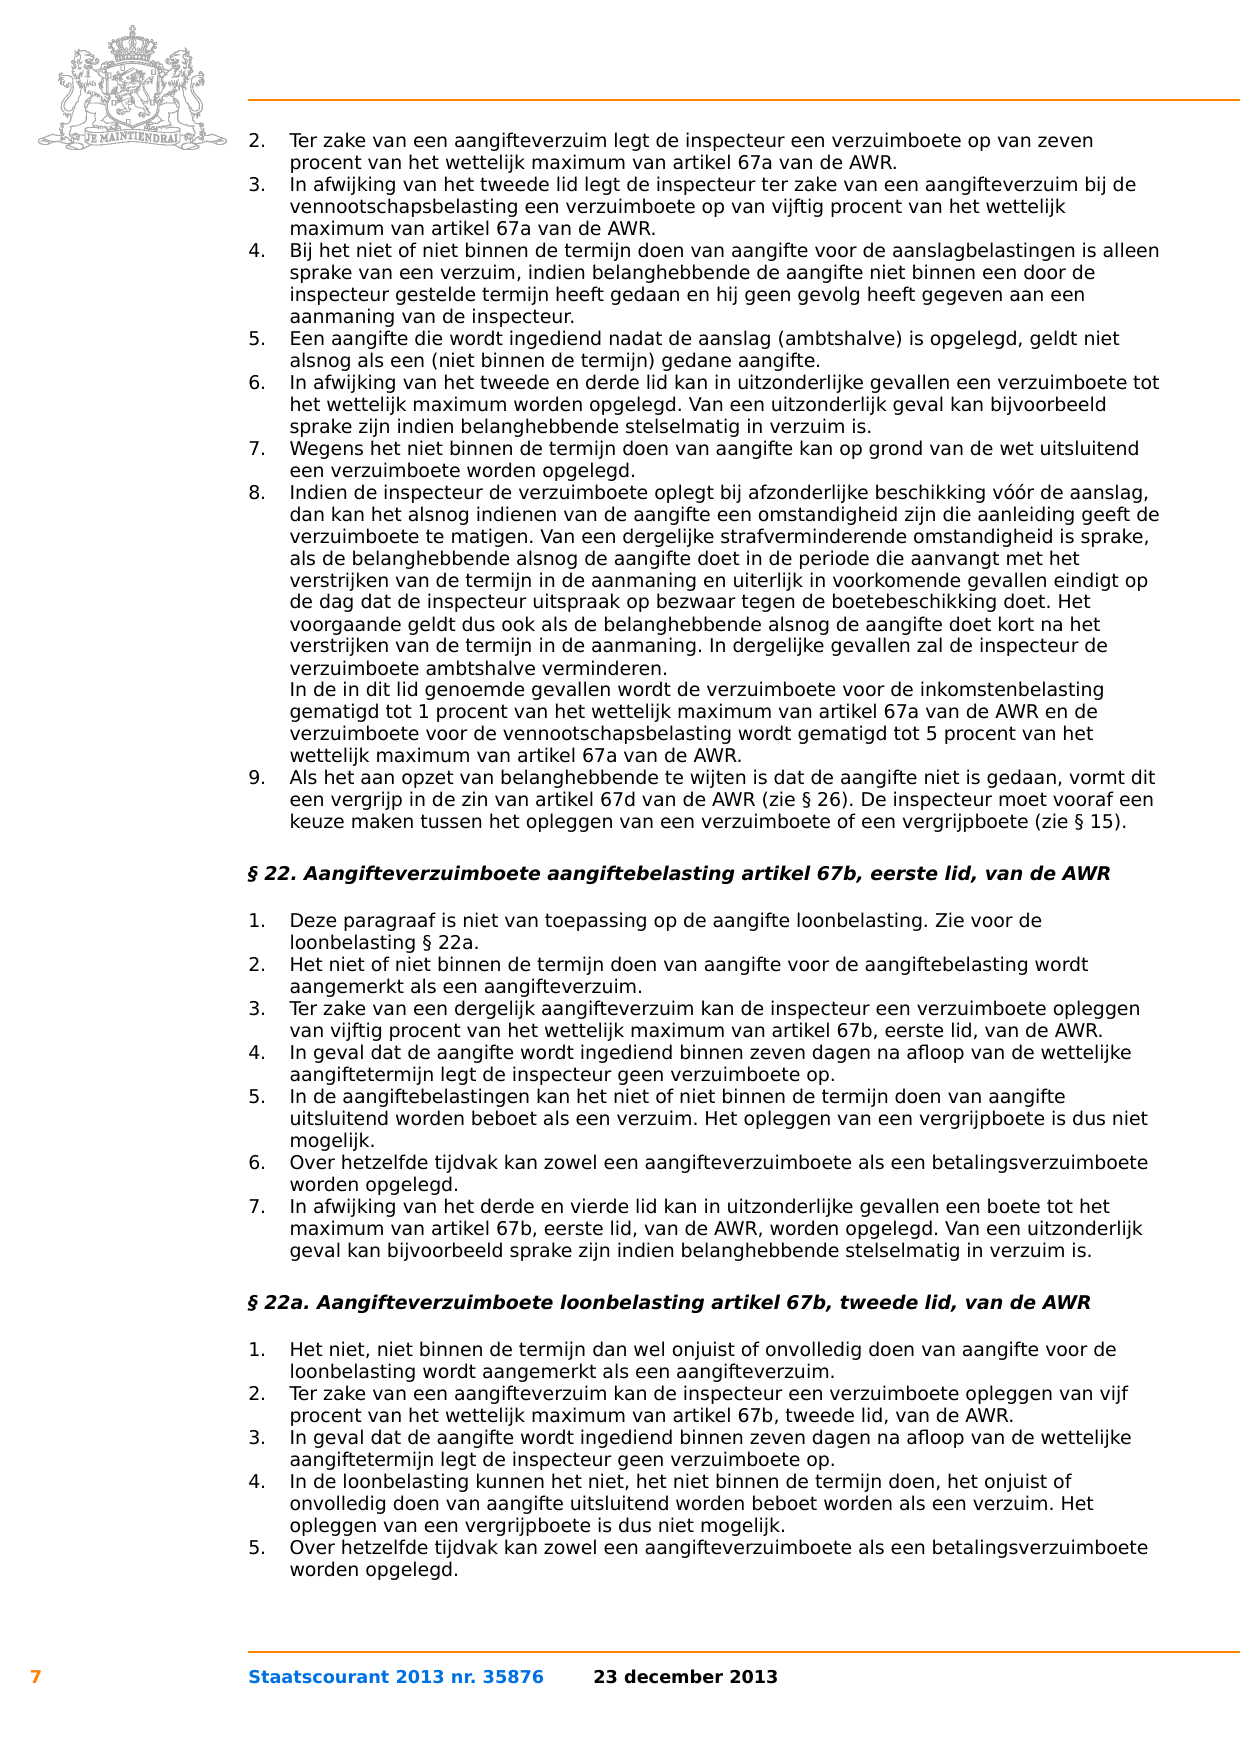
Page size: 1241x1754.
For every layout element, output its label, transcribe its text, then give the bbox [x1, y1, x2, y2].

picture [38, 25, 227, 150]
text 4. In geval dat de aangifte wordt ingediend binnen zeven dagen na afloop van de wettelijke aangiftetermijn legt de inspecteur geen verzuimboete op. [248, 1042, 1163, 1086]
text 4. Bij het niet of niet binnen de termijn doen van aangifte voor de aanslagbelastingen is alleen sprake van een verzuim, indien belanghebbende de aangifte niet binnen een door de inspecteur gestelde termijn heeft gedaan en hij geen gevolg heeft gegeven aan een aanmaning van de inspecteur. [248, 240, 1163, 328]
text 7. Wegens het niet binnen de termijn doen van aangifte kan op grond van de wet uitsluitend een verzuimboete worden opgelegd. [248, 438, 1163, 482]
text 8. Indien de inspecteur de verzuimboete oplegt bij afzonderlijke beschikking vóór de aanslag, dan kan het alsnog indienen van de aangifte een omstandigheid zijn die aanleiding geeft de verzuimboete te matigen. Van een dergelijke strafverminderende omstandigheid is sprake, als de belanghebbende alsnog de aangifte doet in de periode die aanvangt met het verstrijken van de termijn in de aanmaning en uiterlijk in voorkomende gevallen eindigt op de dag dat de inspecteur uitspraak op bezwaar tegen de boetebeschikking doet. Het voorgaande geldt dus ook als de belanghebbende alsnog de aangifte doet kort na het verstrijken van de termijn in de aanmaning. In dergelijke gevallen zal de inspecteur de verzuimboete ambtshalve verminderen. [248, 482, 1163, 679]
text In de in dit lid genoemde gevallen wordt de verzuimboete voor de inkomstenbelasting gematigd tot 1 procent van het wettelijk maximum van artikel 67a van de AWR en de verzuimboete voor de vennootschapsbelasting wordt gematigd tot 5 procent van het wettelijk maximum van artikel 67a van de AWR. [289, 679, 1163, 767]
text 1. Het niet, niet binnen de termijn dan wel onjuist of onvolledig doen van aangifte voor de loonbelasting wordt aangemerkt als een aangifteverzuim. [248, 1339, 1163, 1383]
text 5. In de aangiftebelastingen kan het niet of niet binnen de termijn doen van aangifte uitsluitend worden beboet als een verzuim. Het opleggen van een vergrijpboete is dus niet mogelijk. [248, 1086, 1163, 1152]
text 2. Ter zake van een aangifteverzuim kan de inspecteur een verzuimboete opleggen van vijf procent van het wettelijk maximum van artikel 67b, tweede lid, van de AWR. [248, 1383, 1163, 1427]
text 5. Over hetzelfde tijdvak kan zowel een aangifteverzuimboete als een betalingsverzuimboete worden opgelegd. [248, 1537, 1163, 1581]
subtitle § 22. Aangifteverzuimboete aangiftebelasting artikel 67b, eerste lid, van de AWR [248, 863, 1163, 885]
text 5. Een aangifte die wordt ingediend nadat de aanslag (ambtshalve) is opgelegd, geldt niet alsnog als een (niet binnen de termijn) gedane aangifte. [248, 328, 1163, 372]
text 4. In de loonbelasting kunnen het niet, het niet binnen de termijn doen, het onjuist of onvolledig doen van aangifte uitsluitend worden beboet worden als een verzuim. Het opleggen van een vergrijpboete is dus niet mogelijk. [248, 1471, 1163, 1537]
text 1. Deze paragraaf is niet van toepassing op de aangifte loonbelasting. Zie voor de loonbelasting § 22a. [248, 910, 1163, 954]
text 3. In afwijking van het tweede lid legt de inspecteur ter zake van een aangifteverzuim bij de vennootschapsbelasting een verzuimboete op van vijftig procent van het wettelijk maximum van artikel 67a van de AWR. [248, 174, 1163, 240]
text 6. Over hetzelfde tijdvak kan zowel een aangifteverzuimboete als een betalingsverzuimboete worden opgelegd. [248, 1152, 1163, 1196]
text 2. Ter zake van een aangifteverzuim legt de inspecteur een verzuimboete op van zeven procent van het wettelijk maximum van artikel 67a van de AWR. [248, 130, 1163, 174]
text 2. Het niet of niet binnen de termijn doen van aangifte voor de aangiftebelasting wordt aangemerkt als een aangifteverzuim. [248, 954, 1163, 998]
text 3. Ter zake van een dergelijk aangifteverzuim kan de inspecteur een verzuimboete opleggen van vijftig procent van het wettelijk maximum van artikel 67b, eerste lid, van de AWR. [248, 998, 1163, 1042]
subtitle § 22a. Aangifteverzuimboete loonbelasting artikel 67b, tweede lid, van de AWR [248, 1292, 1163, 1314]
text 6. In afwijking van het tweede en derde lid kan in uitzonderlijke gevallen een verzuimboete tot het wettelijk maximum worden opgelegd. Van een uitzonderlijk geval kan bijvoorbeeld sprake zijn indien belanghebbende stelselmatig in verzuim is. [248, 372, 1163, 438]
text 9. Als het aan opzet van belanghebbende te wijten is dat de aangifte niet is gedaan, vormt dit een vergrijp in de zin van artikel 67d van de AWR (zie § 26). De inspecteur moet vooraf een keuze maken tussen het opleggen van een verzuimboete of een vergrijpboete (zie § 15). [248, 767, 1163, 833]
text 3. In geval dat de aangifte wordt ingediend binnen zeven dagen na afloop van de wettelijke aangiftetermijn legt de inspecteur geen verzuimboete op. [248, 1427, 1163, 1471]
text 7. In afwijking van het derde en vierde lid kan in uitzonderlijke gevallen een boete tot het maximum van artikel 67b, eerste lid, van de AWR, worden opgelegd. Van een uitzonderlijk geval kan bijvoorbeeld sprake zijn indien belanghebbende stelselmatig in verzuim is. [248, 1196, 1163, 1262]
